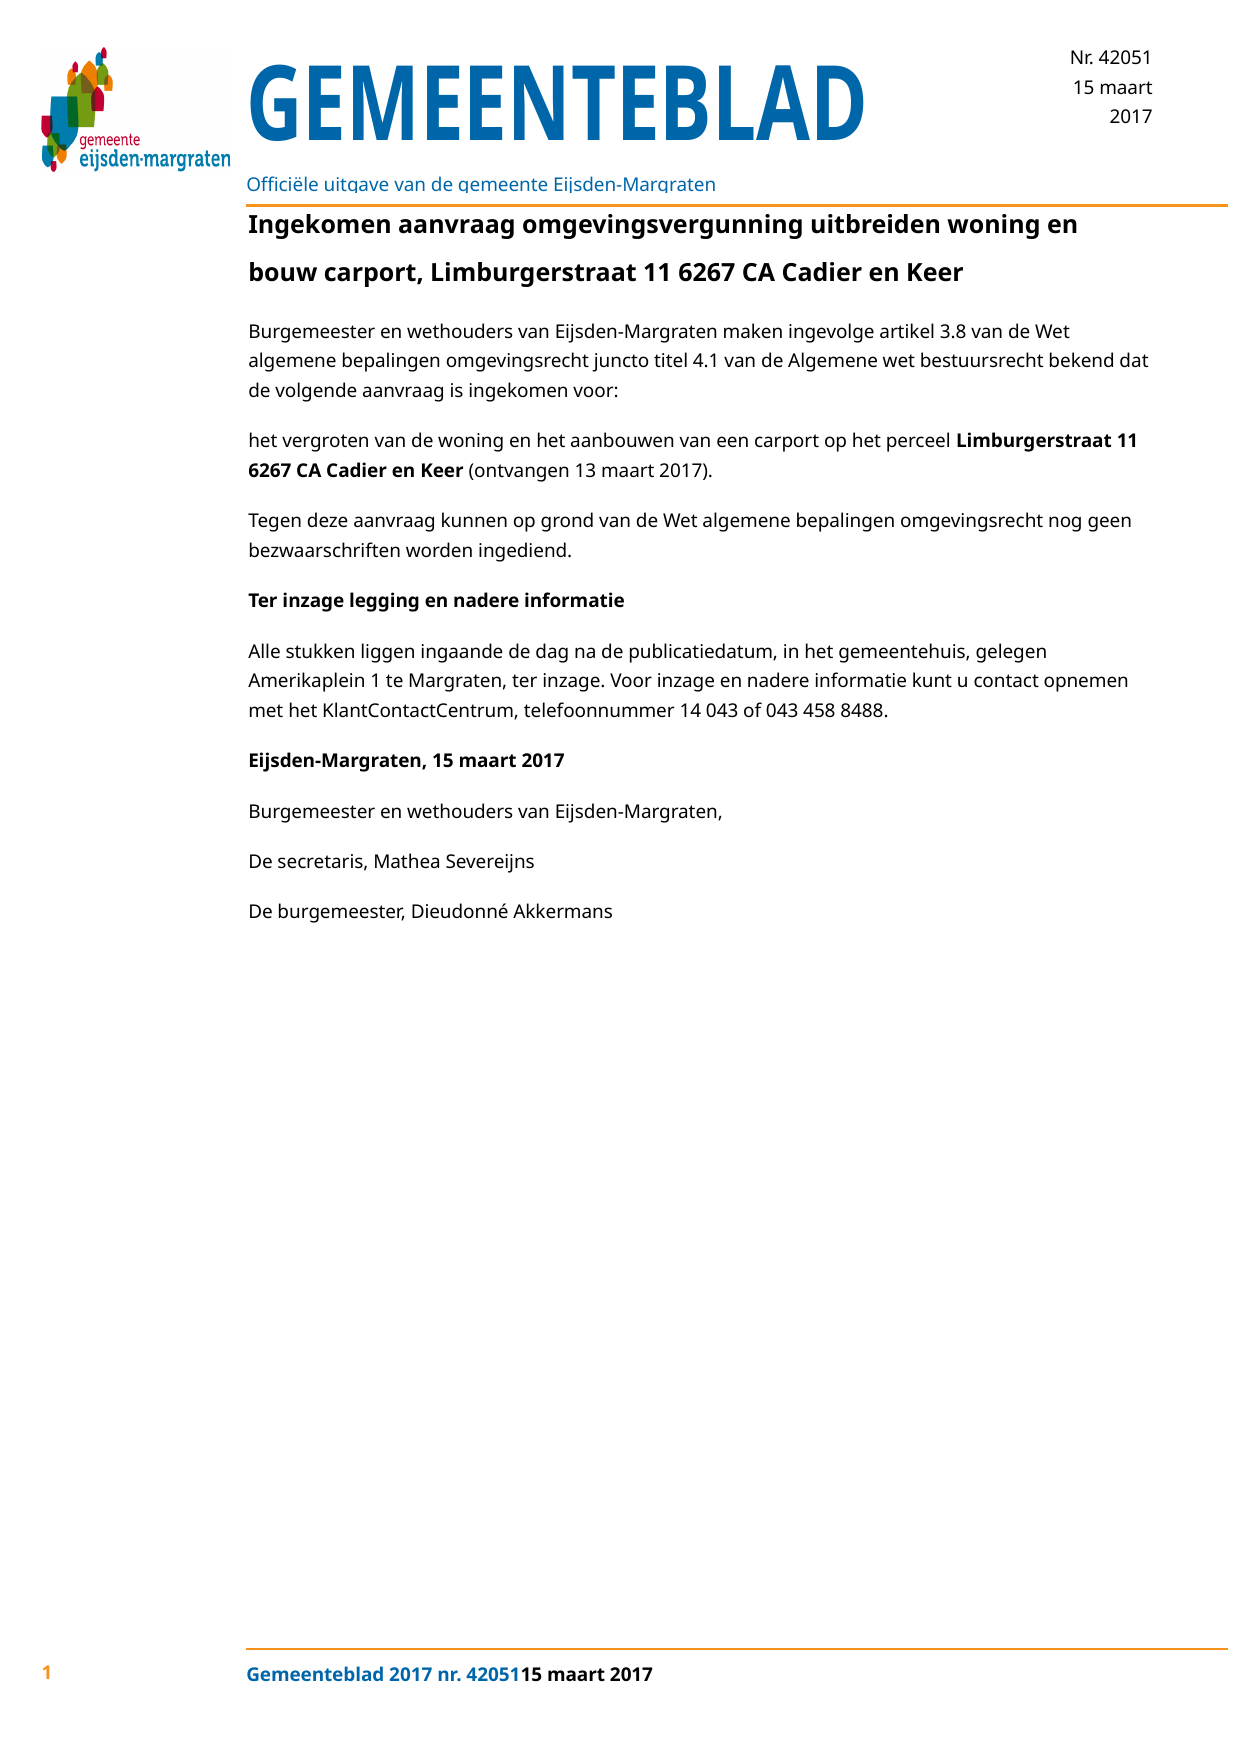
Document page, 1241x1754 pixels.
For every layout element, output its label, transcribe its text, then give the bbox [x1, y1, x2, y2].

text De secretaris, Mathea Severeijns [248, 848, 1152, 874]
text De burgemeester, Dieudonné Akkermans [248, 899, 1152, 924]
picture [41, 47, 231, 172]
text Ter inzage legging en nadere informatie [248, 587, 1152, 613]
text Ingekomen aanvraag omgevingsvergunning uitbreiden woning en bouw carport, Limburgerstraat 11 6267 CA Cadier en Keer [248, 207, 1152, 288]
text Tegen deze aanvraag kunnen op grond van de Wet algemene bepalingen omgevingsrecht nog geen bezwaarschriften worden ingediend. [248, 507, 1152, 563]
text het vergroten van de woning en het aanbouwen van een carport op het perceel Limburgerstraat 11 6267 CA Cadier en Keer (ontvangen 13 maart 2017). [248, 427, 1152, 483]
text Eijsden-Margraten, 15 maart 2017 [248, 747, 1152, 773]
text Alle stukken liggen ingaande de dag na de publicatiedatum, in het gemeentehuis, gelegen Amerikaplein 1 te Margraten, ter inzage. Voor inzage en nadere informatie kunt u contact opnemen met het KlantContactCentrum, telefoonnummer 14 043 of 043 458 8488. [248, 638, 1152, 723]
text Burgemeester en wethouders van Eijsden-Margraten maken ingevolge artikel 3.8 van de Wet algemene bepalingen omgevingsrecht juncto titel 4.1 van de Algemene wet bestuursrecht bekend dat de volgende aanvraag is ingekomen voor: [248, 318, 1152, 403]
text Burgemeester en wethouders van Eijsden-Margraten, [248, 798, 1152, 824]
